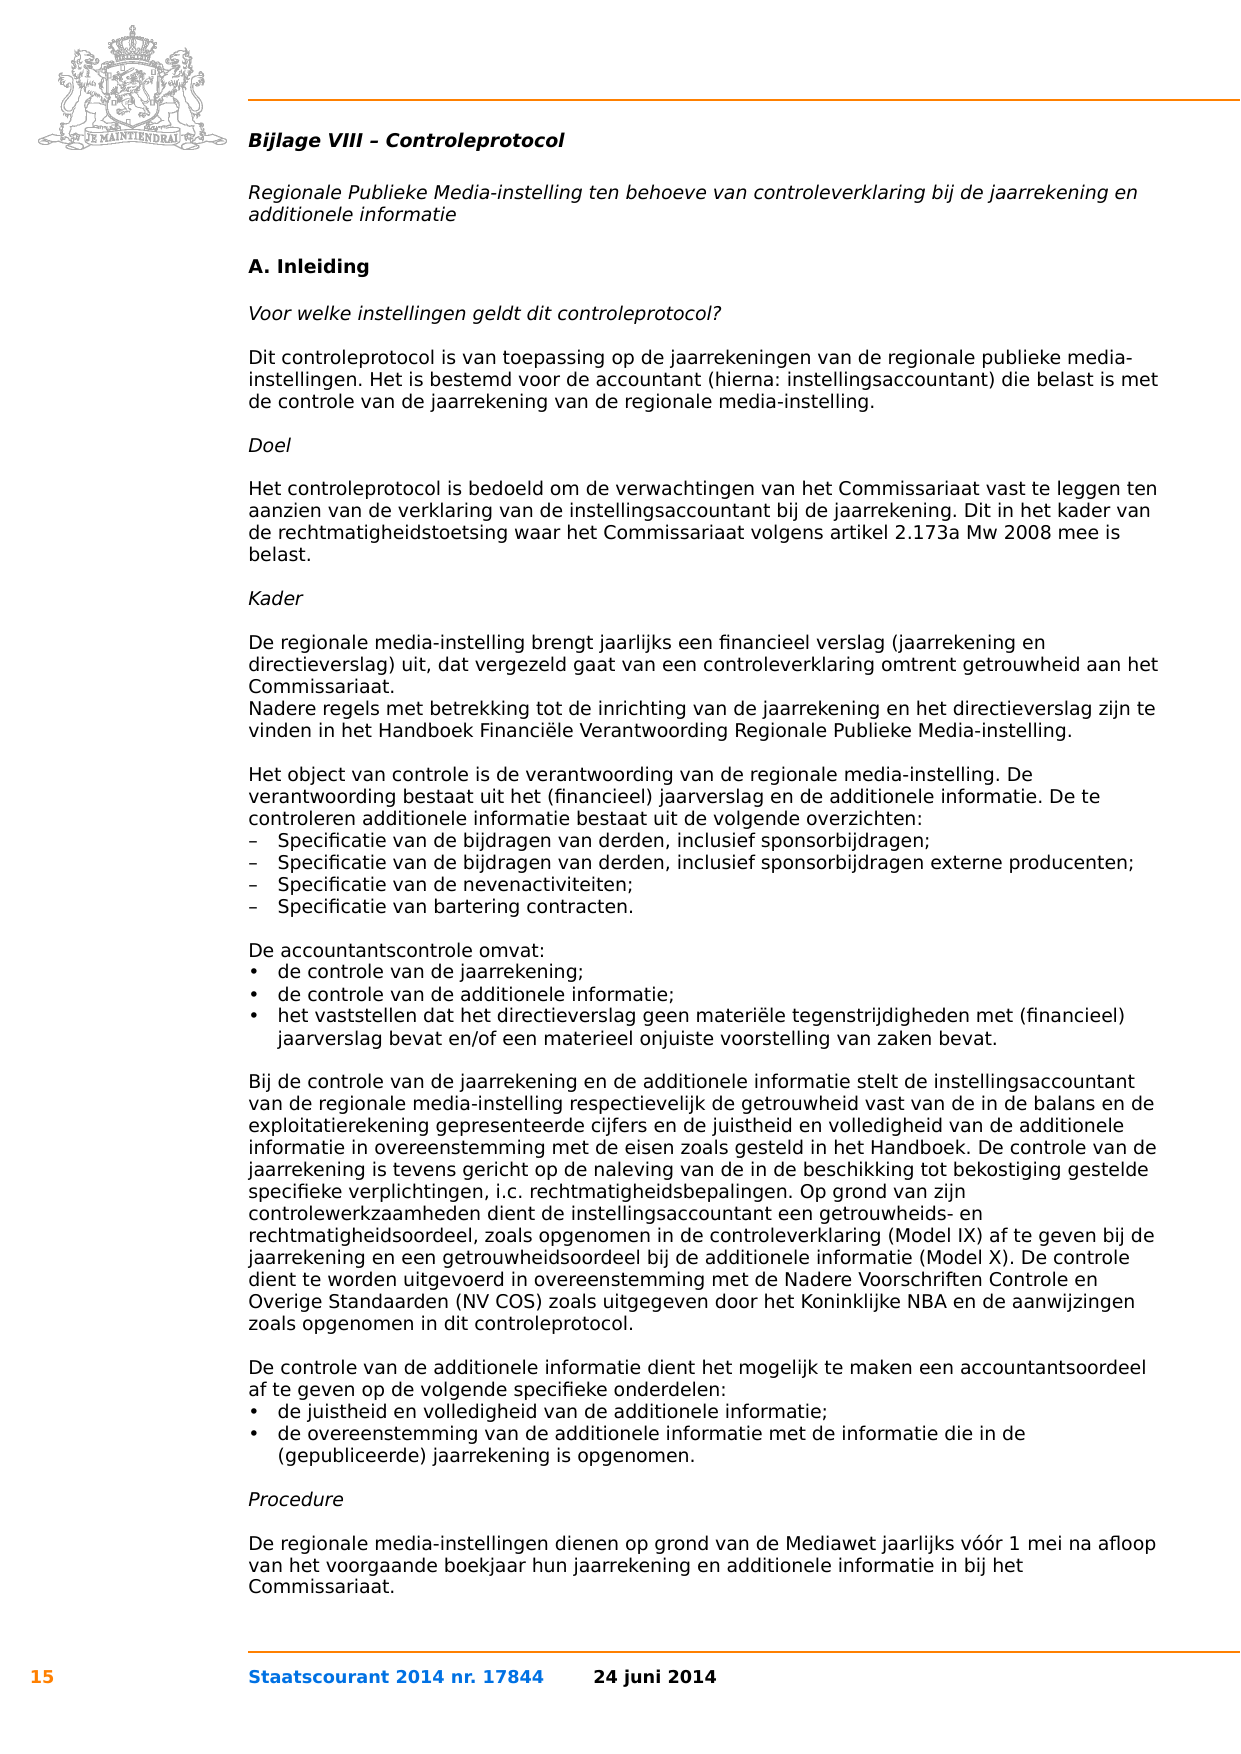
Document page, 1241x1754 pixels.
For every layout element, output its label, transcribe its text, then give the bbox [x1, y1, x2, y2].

subtitle Kader [248, 588, 1163, 610]
subtitle Doel [248, 434, 1163, 456]
subtitle Regionale Publieke Media-instelling ten behoeve van controleverklaring bij de jaarrekening en additionele informatie [248, 182, 1163, 226]
text De accountantscontrole omvat: [248, 939, 1163, 961]
text • het vaststellen dat het directieverslag geen materiële tegenstrijdigheden met (financieel) jaarverslag bevat en/of een materieel onjuiste voorstelling van zaken bevat. [248, 1005, 1163, 1049]
text – Specificatie van de bijdragen van derden, inclusief sponsorbijdragen; [248, 830, 1163, 852]
subtitle Voor welke instellingen geldt dit controleprotocol? [248, 303, 1163, 325]
text • de controle van de jaarrekening; [248, 961, 1163, 983]
text – Specificatie van bartering contracten. [248, 896, 1163, 918]
text • de juistheid en volledigheid van de additionele informatie; [248, 1401, 1163, 1423]
picture [38, 25, 227, 150]
text Het object van controle is de verantwoording van de regionale media-instelling. De verantwoording bestaat uit het (financieel) jaarverslag en de additionele informatie. De te controleren additionele informatie bestaat uit de volgende overzichten: [248, 764, 1163, 830]
text – Specificatie van de bijdragen van derden, inclusief sponsorbijdragen externe producenten; [248, 852, 1163, 874]
text Bij de controle van de jaarrekening en de additionele informatie stelt de instellingsaccountant van de regionale media-instelling respectievelijk de getrouwheid vast van de in de balans en de exploitatierekening gepresenteerde cijfers en de juistheid en volledigheid van de additionele informatie in overeenstemming met de eisen zoals gesteld in het Handboek. De controle van de jaarrekening is tevens gericht op de naleving van de in de beschikking tot bekostiging gestelde specifieke verplichtingen, i.c. rechtmatigheidsbepalingen. Op grond van zijn controlewerkzaamheden dient de instellingsaccountant een getrouwheids- en rechtmatigheidsoordeel, zoals opgenomen in de controleverklaring (Model IX) af te geven bij de jaarrekening en een getrouwheidsoordeel bij de additionele informatie (Model X). De controle dient te worden uitgevoerd in overeenstemming met de Nadere Voorschriften Controle en Overige Standaarden (NV COS) zoals uitgegeven door het Koninklijke NBA en de aanwijzingen zoals opgenomen in dit controleprotocol. [248, 1071, 1163, 1335]
text De controle van de additionele informatie dient het mogelijk te maken een accountantsoordeel af te geven op de volgende specifieke onderdelen: [248, 1357, 1163, 1401]
subtitle Bijlage VIII – Controleprotocol [248, 130, 1163, 152]
subtitle A. Inleiding [248, 256, 1163, 278]
text Nadere regels met betrekking tot de inrichting van de jaarrekening en het directieverslag zijn te vinden in het Handboek Financiële Verantwoording Regionale Publieke Media-instelling. [248, 698, 1163, 742]
text Het controleprotocol is bedoeld om de verwachtingen van het Commissariaat vast te leggen ten aanzien van de verklaring van de instellingsaccountant bij de jaarrekening. Dit in het kader van de rechtmatigheidstoetsing waar het Commissariaat volgens artikel 2.173a Mw 2008 mee is belast. [248, 478, 1163, 566]
text • de controle van de additionele informatie; [248, 983, 1163, 1005]
text De regionale media-instellingen dienen op grond van de Mediawet jaarlijks vóór 1 mei na afloop van het voorgaande boekjaar hun jaarrekening en additionele informatie in bij het Commissariaat. [248, 1532, 1163, 1598]
subtitle Procedure [248, 1489, 1163, 1511]
text De regionale media-instelling brengt jaarlijks een financieel verslag (jaarrekening en directieverslag) uit, dat vergezeld gaat van een controleverklaring omtrent getrouwheid aan het Commissariaat. [248, 632, 1163, 698]
text – Specificatie van de nevenactiviteiten; [248, 874, 1163, 896]
text • de overeenstemming van de additionele informatie met de informatie die in de (gepubliceerde) jaarrekening is opgenomen. [248, 1423, 1163, 1467]
text Dit controleprotocol is van toepassing op de jaarrekeningen van de regionale publieke media- instellingen. Het is bestemd voor de accountant (hierna: instellingsaccountant) die belast is met de controle van de jaarrekening van de regionale media-instelling. [248, 347, 1163, 413]
